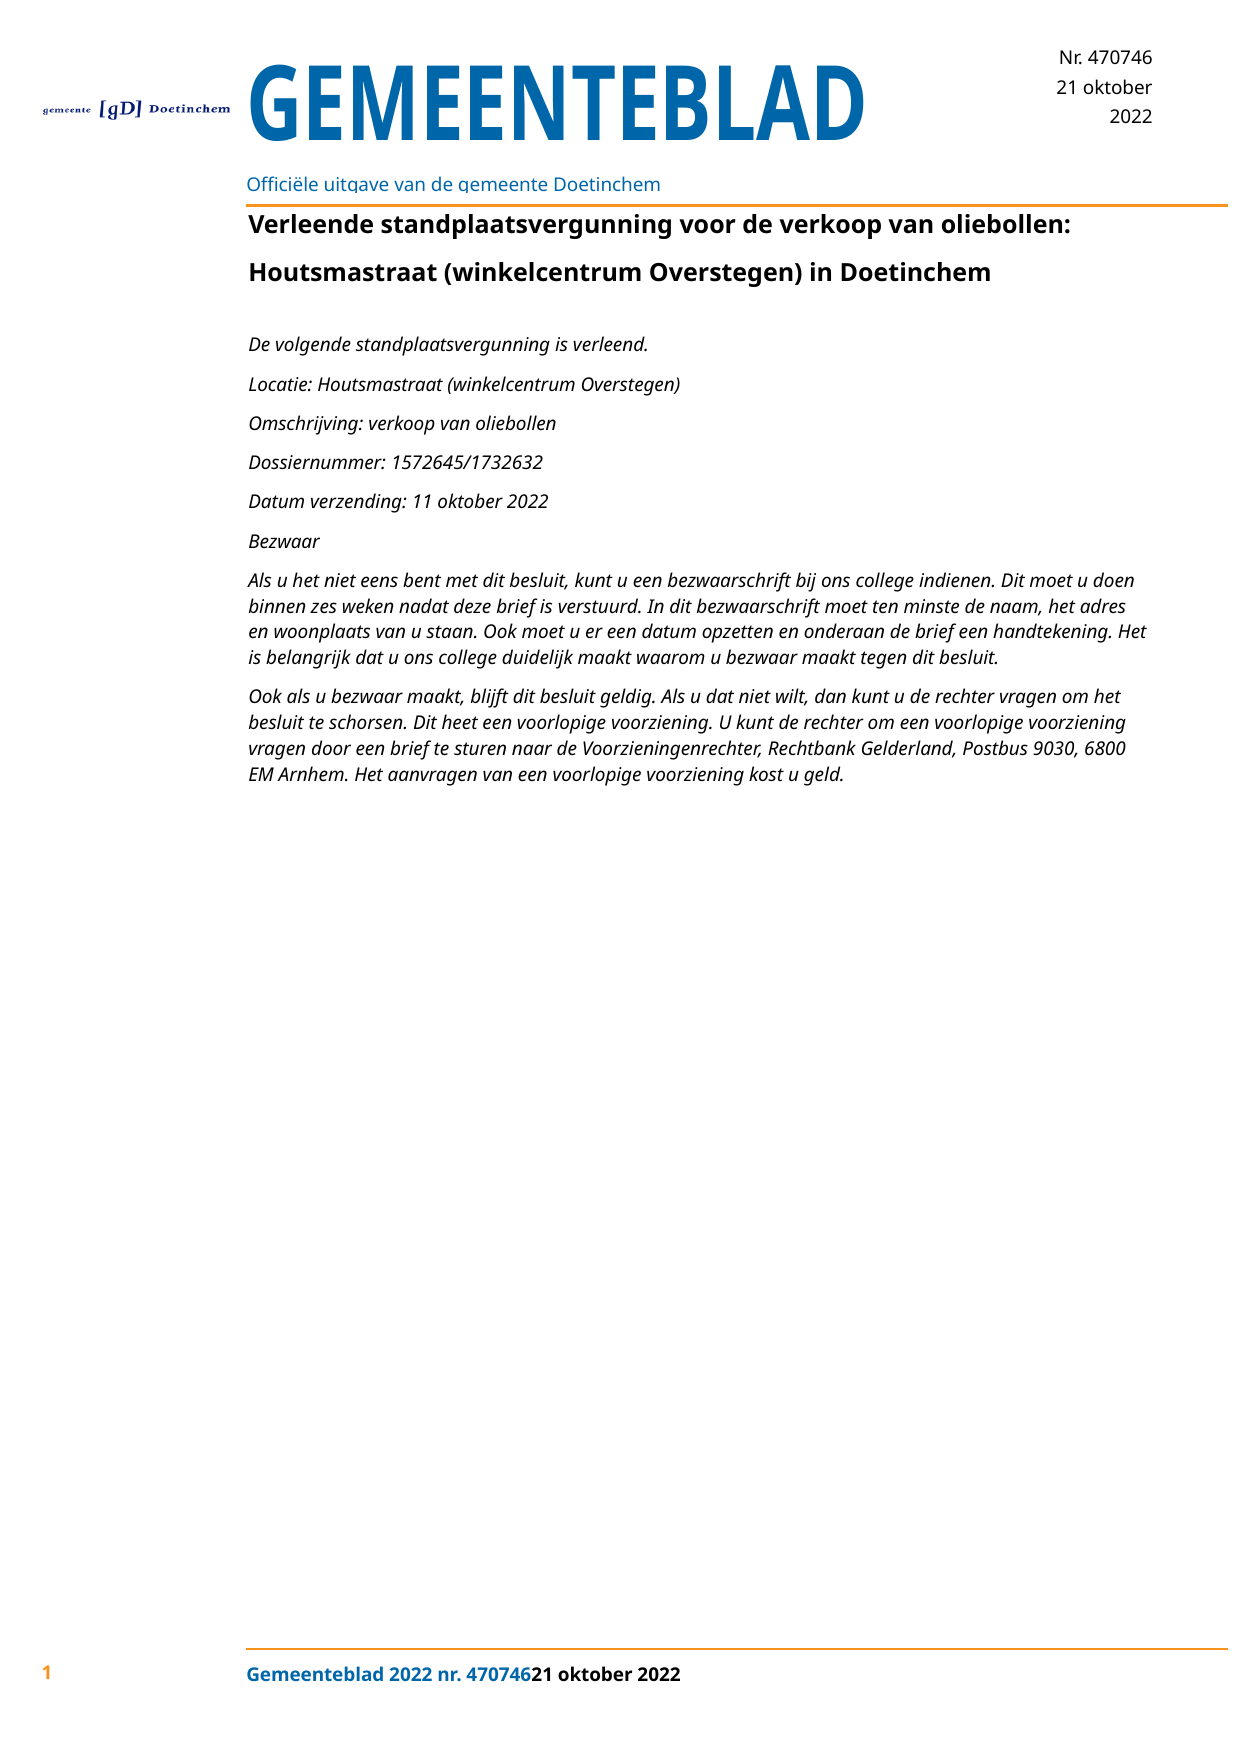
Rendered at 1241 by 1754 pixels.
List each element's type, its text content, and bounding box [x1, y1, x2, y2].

text Dossiernummer: 1572645/1732632 [248, 449, 1152, 475]
text Locatie: Houtsmastraat (winkelcentrum Overstegen) [248, 371, 1152, 396]
text Verleende standplaatsvergunning voor de verkoop van oliebollen: Houtsmastraat (winkelcentrum Overstegen) in Doetinchem [248, 207, 1152, 288]
text Omschrijving: verkoop van oliebollen [248, 410, 1152, 436]
text Als u het niet eens bent met dit besluit, kunt u een bezwaarschrift bij ons college indienen. Dit moet u doen binnen zes weken nadat deze brief is verstuurd. In dit bezwaarschrift moet ten minste de naam, het adres en woonplaats van u staan. Ook moet u er een datum opzetten en onderaan de brief een handtekening. Het is belangrijk dat u ons college duidelijk maakt waarom u bezwaar maakt tegen dit besluit. [248, 567, 1152, 670]
text De volgende standplaatsvergunning is verleend. [248, 331, 1152, 357]
text Bezwaar [248, 528, 1152, 553]
text Datum verzending: 11 oktober 2022 [248, 488, 1152, 514]
text Ook als u bezwaar maakt, blijft dit besluit geldig. Als u dat niet wilt, dan kunt u de rechter vragen om het besluit te schorsen. Dit heet een voorlopige voorziening. U kunt de rechter om een voorlopige voorziening vragen door een brief te sturen naar de Voorzieningenrechter, Rechtbank Gelderland, Postbus 9030, 6800 EM Arnhem. Het aanvragen van een voorlopige voorziening kost u geld. [248, 683, 1152, 786]
picture [41, 47, 231, 172]
